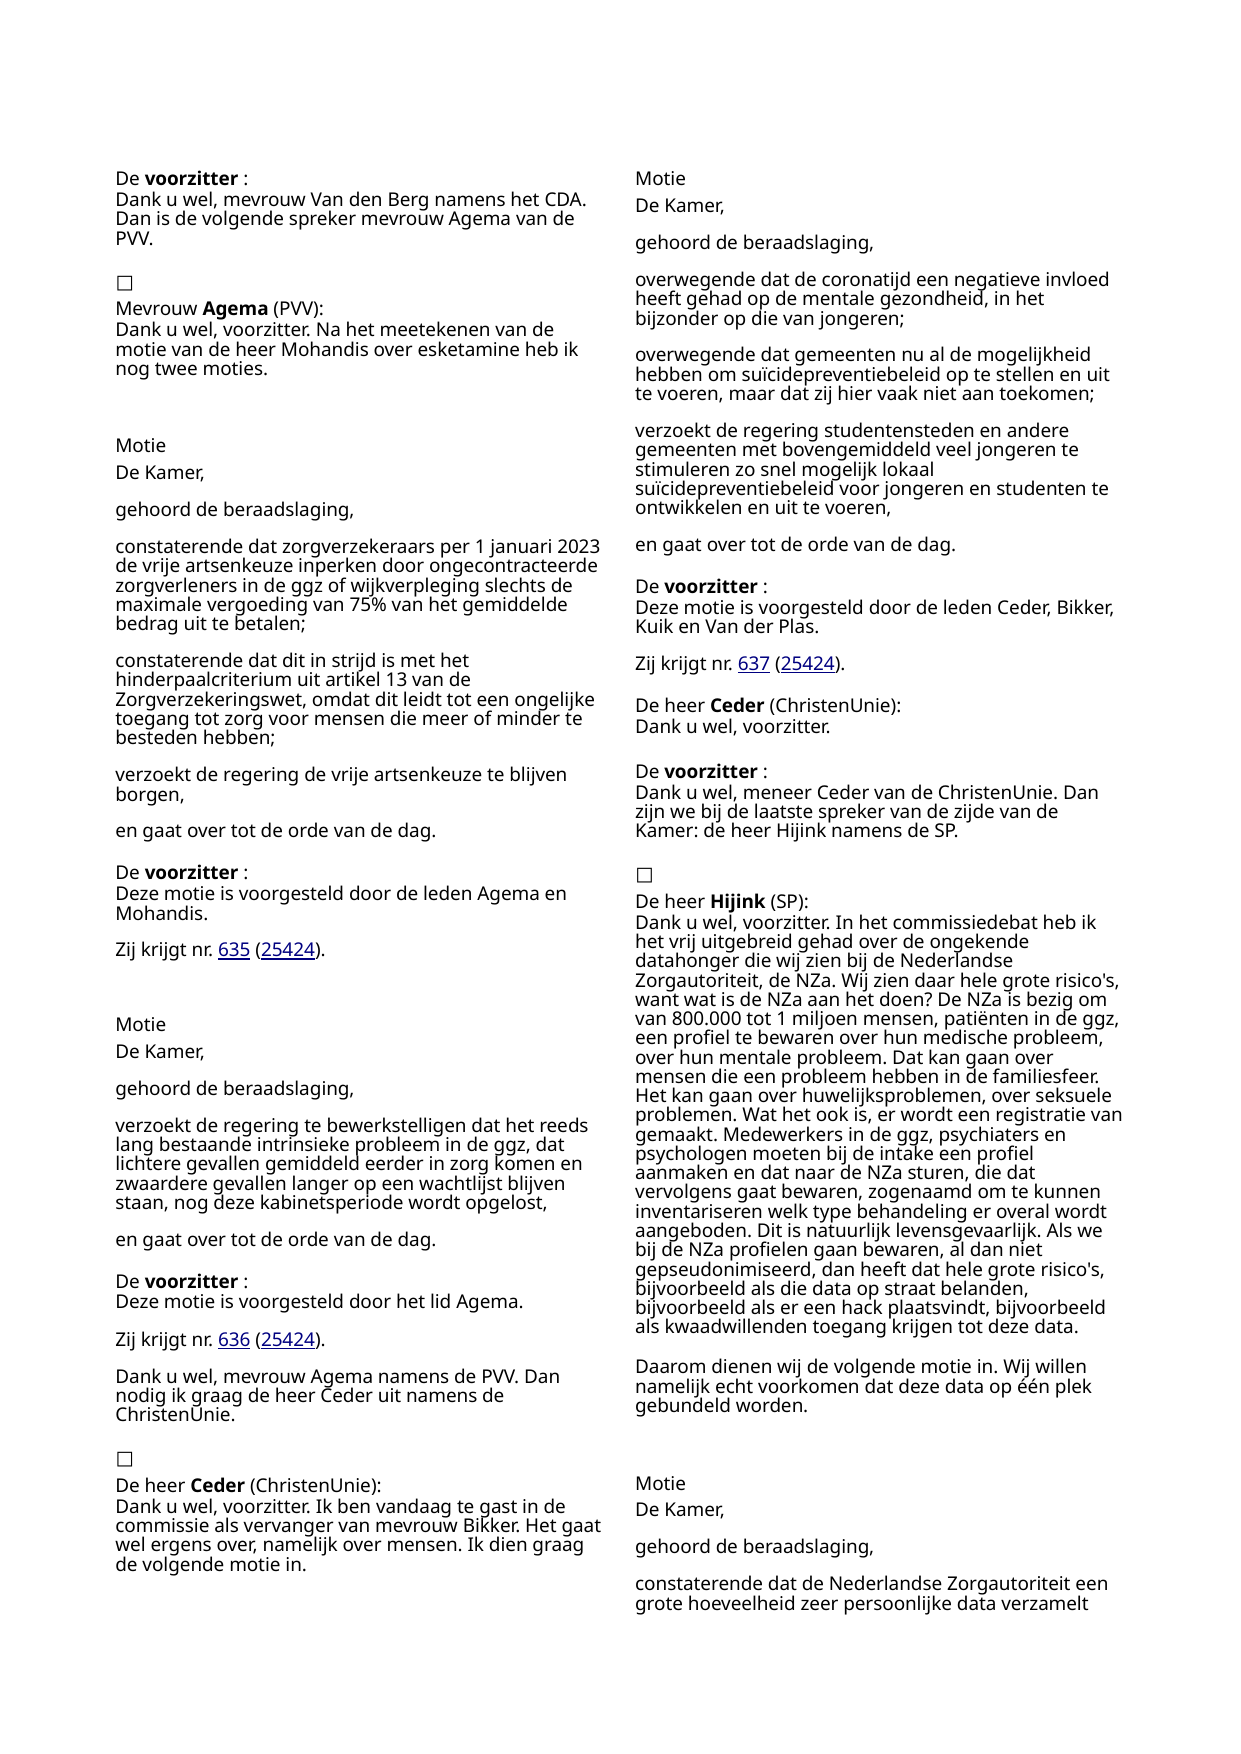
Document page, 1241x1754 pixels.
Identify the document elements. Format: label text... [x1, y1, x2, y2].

text gehoord de beraadslaging, [635, 1538, 1125, 1558]
text gehoord de beraadslaging, [115, 1080, 605, 1099]
text ⬜ [115, 270, 605, 296]
text Deze motie is voorgesteld door het lid Agema. [115, 1293, 605, 1313]
text constaterende dat de Nederlandse Zorgautoriteit een grote hoeveelheid zeer persoonlijke data verzamelt [635, 1575, 1125, 1614]
text Dank u wel, voorzitter. [635, 718, 1125, 737]
text Motie [635, 1470, 1125, 1495]
text De voorzitter : [635, 573, 1125, 599]
text De heer Ceder (ChristenUnie): [635, 692, 1125, 718]
text Mevrouw Agema (PVV): [115, 296, 605, 321]
text Zij krijgt nr. 637 (25424). [635, 655, 1125, 674]
text De heer Hijink (SP): [635, 888, 1125, 914]
text Dank u wel, voorzitter. In het commissiedebat heb ik het vrij uitgebreid gehad over de ongekende datahonger die wij zien bij de Nederlandse Zorgautoriteit, de NZa. Wij zien daar hele grote risico's, want wat is de NZa aan het doen? De NZa is bezig om van 800.000 tot 1 miljoen mensen, patiënten in de ggz, een profiel te bewaren over hun medische probleem, over hun mentale probleem. Dat kan gaan over mensen die een probleem hebben in de familiesfeer. Het kan gaan over huwelijksproblemen, over seksuele problemen. Wat het ook is, er wordt een registratie van gemaakt. Medewerkers in de ggz, psychiaters en psychologen moeten bij de intake een profiel aanmaken en dat naar de NZa sturen, die dat vervolgens gaat bewaren, zogenaamd om te kunnen inventariseren welk type behandeling er overal wordt aangeboden. Dit is natuurlijk levensgevaarlijk. Als we bij de NZa profielen gaan bewaren, al dan niet gepseudonimiseerd, dan heeft dat hele grote risico's, bijvoorbeeld als die data op straat belanden, bijvoorbeeld als er een hack plaatsvindt, bijvoorbeeld als kwaadwillenden toegang krijgen tot deze data. [635, 914, 1125, 1338]
text en gaat over tot de orde van de dag. [635, 536, 1125, 555]
text De heer Ceder (ChristenUnie): [115, 1472, 605, 1498]
text constaterende dat dit in strijd is met het hinderpaalcriterium uit artikel 13 van de Zorgverzekeringswet, omdat dit leidt tot een ongelijke toegang tot zorg voor mensen die meer of minder te besteden hebben; [115, 652, 605, 748]
text Deze motie is voorgesteld door de leden Agema en Mohandis. [115, 885, 605, 924]
text verzoekt de regering te bewerkstelligen dat het reeds lang bestaande intrinsieke probleem in de ggz, dat lichtere gevallen gemiddeld eerder in zorg komen en zwaardere gevallen langer op een wachtlijst blijven staan, nog deze kabinetsperiode wordt opgelost, [115, 1117, 605, 1213]
text Dank u wel, meneer Ceder van de ChristenUnie. Dan zijn we bij de laatste spreker van de zijde van de Kamer: de heer Hijink namens de SP. [635, 784, 1125, 841]
text Deze motie is voorgesteld door de leden Ceder, Bikker, Kuik en Van der Plas. [635, 599, 1125, 637]
text De voorzitter : [115, 1268, 605, 1293]
text en gaat over tot de orde van de dag. [115, 822, 605, 842]
text De voorzitter : [635, 758, 1125, 784]
text Zij krijgt nr. 636 (25424). [115, 1331, 605, 1350]
text gehoord de beraadslaging, [115, 501, 605, 520]
text constaterende dat zorgverzekeraars per 1 januari 2023 de vrije artsenkeuze inperken door ongecontracteerde zorgverleners in de ggz of wijkverpleging slechts de maximale vergoeding van 75% van het gemiddelde bedrag uit te betalen; [115, 538, 605, 634]
text Motie [115, 432, 605, 458]
text en gaat over tot de orde van de dag. [115, 1231, 605, 1250]
text De Kamer, [635, 197, 1125, 216]
text ⬜ [115, 1446, 605, 1472]
text De Kamer, [635, 1501, 1125, 1521]
text Motie [115, 1011, 605, 1037]
text verzoekt de regering studentensteden en andere gemeenten met bovengemiddeld veel jongeren te stimuleren zo snel mogelijk lokaal suïcidepreventiebeleid voor jongeren en studenten te ontwikkelen en uit te voeren, [635, 422, 1125, 518]
text Dank u wel, voorzitter. Na het meetekenen van de motie van de heer Mohandis over esketamine heb ik nog twee moties. [115, 321, 605, 379]
text De voorzitter : [115, 859, 605, 885]
text ⬜ [635, 862, 1125, 888]
text Dank u wel, mevrouw Van den Berg namens het CDA. Dan is de volgende spreker mevrouw Agema van de PVV. [115, 191, 605, 249]
text Daarom dienen wij de volgende motie in. Wij willen namelijk echt voorkomen dat deze data op één plek gebundeld worden. [635, 1358, 1125, 1416]
text verzoekt de regering de vrije artsenkeuze te blijven borgen, [115, 766, 605, 805]
text De Kamer, [115, 1043, 605, 1062]
text Dank u wel, voorzitter. Ik ben vandaag te gast in de commissie als vervanger van mevrouw Bikker. Het gaat wel ergens over, namelijk over mensen. Ik dien graag de volgende motie in. [115, 1498, 605, 1575]
text Dank u wel, mevrouw Agema namens de PVV. Dan nodig ik graag de heer Ceder uit namens de ChristenUnie. [115, 1368, 605, 1425]
text De Kamer, [115, 464, 605, 483]
text overwegende dat de coronatijd een negatieve invloed heeft gehad op de mentale gezondheid, in het bijzonder op die van jongeren; [635, 271, 1125, 329]
text Zij krijgt nr. 635 (25424). [115, 941, 605, 961]
text gehoord de beraadslaging, [635, 234, 1125, 253]
text Motie [635, 165, 1125, 191]
text De voorzitter : [115, 165, 605, 191]
text overwegende dat gemeenten nu al de mogelijkheid hebben om suïcidepreventiebeleid op te stellen en uit te voeren, maar dat zij hier vaak niet aan toekomen; [635, 346, 1125, 404]
